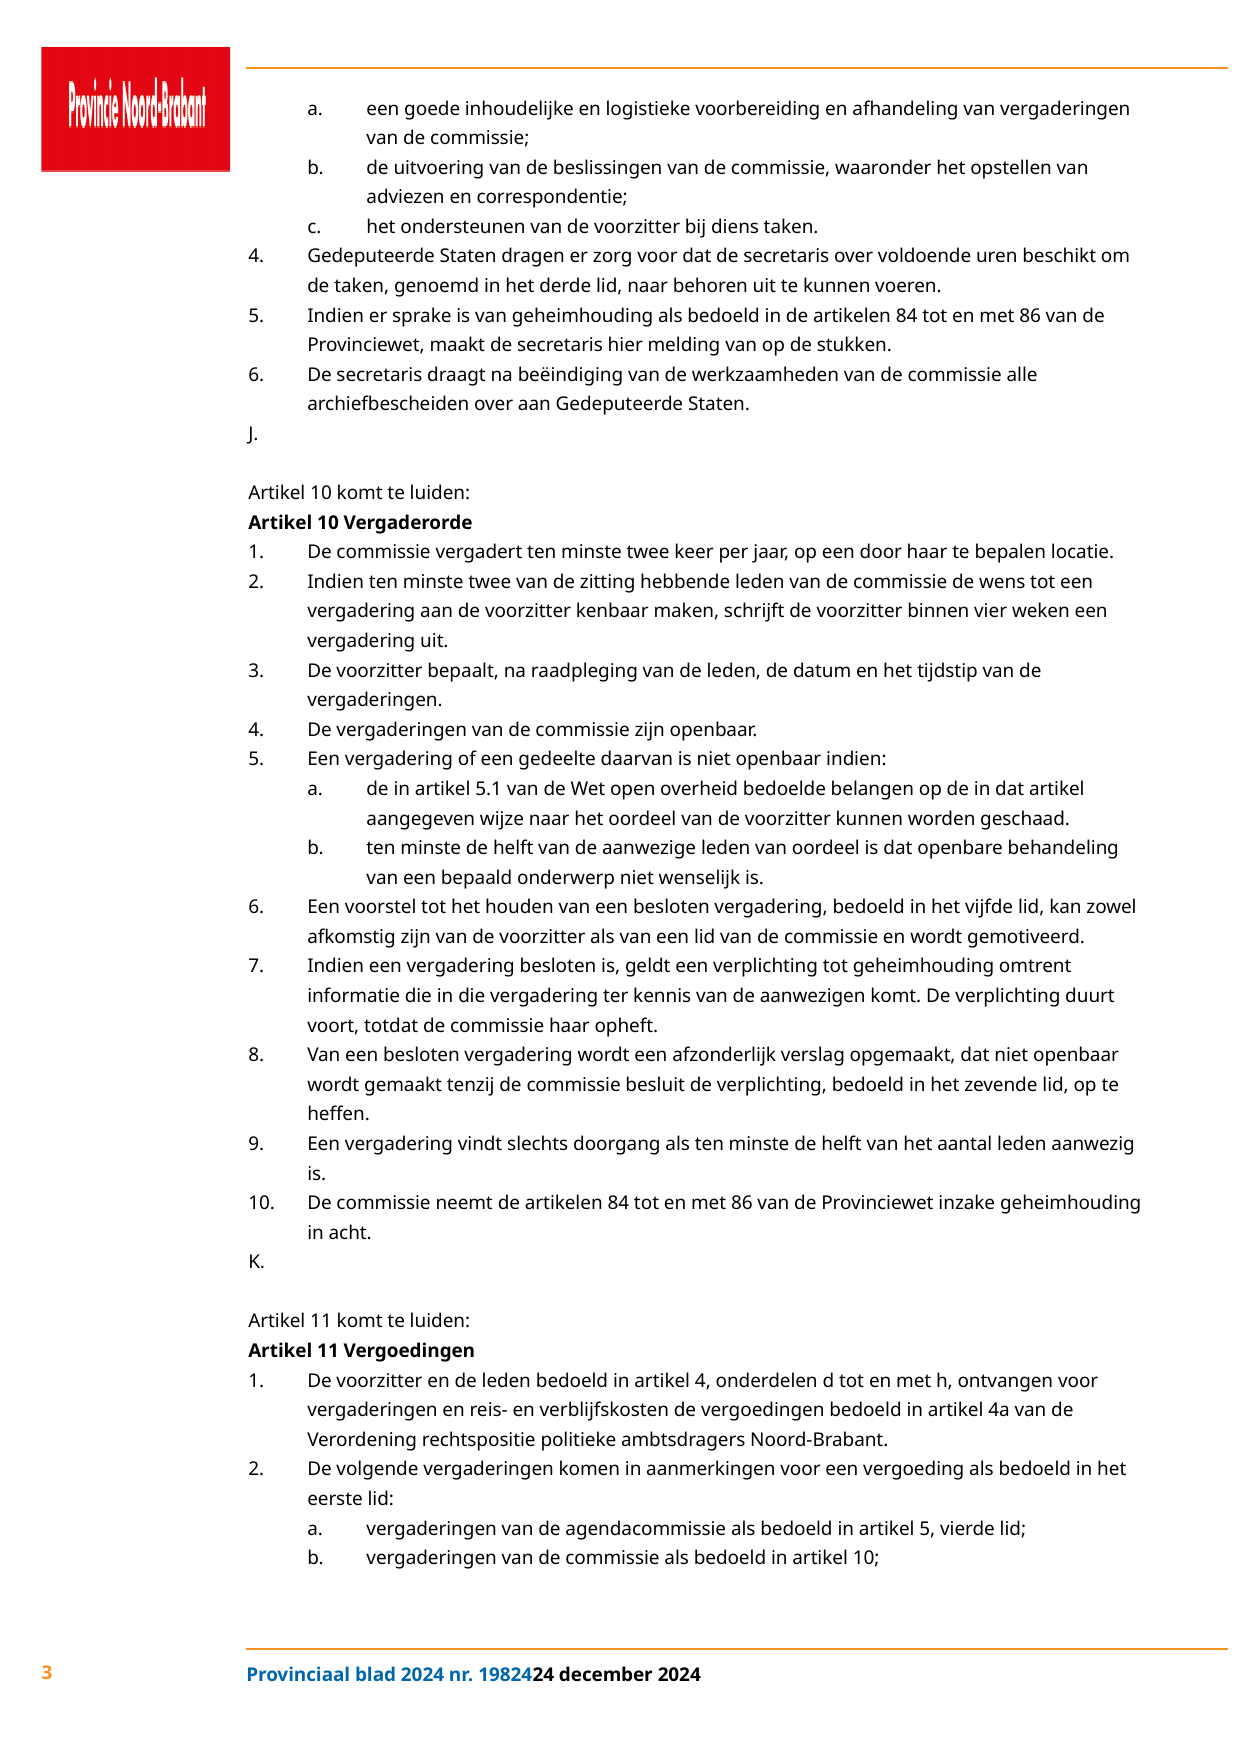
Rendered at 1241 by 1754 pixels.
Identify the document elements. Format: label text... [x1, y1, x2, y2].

text Artikel 11 komt te luiden: [248, 1308, 1152, 1333]
text K. [248, 1248, 1152, 1274]
list Een vergadering vindt slechts doorgang als ten minste de helft van het aantal leden aanwezig is. [248, 1130, 1152, 1186]
list Een voorstel tot het houden van een besloten vergadering, bedoeld in het vijfde lid, kan zowel afkomstig zijn van de voorzitter als van een lid van de commissie en wordt gemotiveerd. [248, 893, 1152, 949]
list de uitvoering van de beslissingen van de commissie, waaronder het opstellen van adviezen en correspondentie; [307, 154, 1152, 209]
picture [41, 47, 231, 172]
list vergaderingen van de agendacommissie als bedoeld in artikel 5, vierde lid; [307, 1515, 1152, 1541]
list ten minste de helft van de aanwezige leden van oordeel is dat openbare behandeling van een bepaald onderwerp niet wenselijk is. [307, 834, 1152, 890]
list Indien een vergadering besloten is, geldt een verplichting tot geheimhouding omtrent informatie die in die vergadering ter kennis van de aanwezigen komt. De verplichting duurt voort, totdat de commissie haar opheft. [248, 953, 1152, 1038]
list het ondersteunen van de voorzitter bij diens taken. [307, 213, 1152, 239]
list Van een besloten vergadering wordt een afzonderlijk verslag opgemaakt, dat niet openbaar wordt gemaakt tenzij de commissie besluit de verplichting, bedoeld in het zevende lid, op te heffen. [248, 1041, 1152, 1126]
list De secretaris draagt na beëindiging van de werkzaamheden van de commissie alle archiefbescheiden over aan Gedeputeerde Staten. [248, 361, 1152, 416]
text J. [248, 420, 1152, 446]
list Indien ten minste twee van de zitting hebbende leden van de commissie de wens tot een vergadering aan de voorzitter kenbaar maken, schrijft de voorzitter binnen vier weken een vergadering uit. [248, 568, 1152, 653]
text Artikel 10 komt te luiden: [248, 479, 1152, 505]
list De volgende vergaderingen komen in aanmerkingen voor een vergoeding als bedoeld in het eerste lid: [248, 1456, 1152, 1511]
text Artikel 11 Vergoedingen [248, 1337, 1152, 1363]
list Indien er sprake is van geheimhouding als bedoeld in de artikelen 84 tot en met 86 van de Provinciewet, maakt de secretaris hier melding van op de stukken. [248, 302, 1152, 357]
text Artikel 10 Vergaderorde [248, 509, 1152, 535]
list de in artikel 5.1 van de Wet open overheid bedoelde belangen op de in dat artikel aangegeven wijze naar het oordeel van de voorzitter kunnen worden geschaad. [307, 775, 1152, 831]
list vergaderingen van de commissie als bedoeld in artikel 10; [307, 1544, 1152, 1570]
list een goede inhoudelijke en logistieke voorbereiding en afhandeling van vergaderingen van de commissie; [307, 95, 1152, 150]
list De commissie neemt de artikelen 84 tot en met 86 van de Provinciewet inzake geheimhouding in acht. [248, 1189, 1152, 1245]
list De commissie vergadert ten minste twee keer per jaar, op een door haar te bepalen locatie. [248, 538, 1152, 564]
list De vergaderingen van de commissie zijn openbaar. [248, 716, 1152, 742]
list De voorzitter bepaalt, na raadpleging van de leden, de datum en het tijdstip van de vergaderingen. [248, 657, 1152, 712]
list Een vergadering of een gedeelte daarvan is niet openbaar indien: [248, 746, 1152, 771]
list De voorzitter en de leden bedoeld in artikel 4, onderdelen d tot en met h, ontvangen voor vergaderingen en reis- en verblijfskosten de vergoedingen bedoeld in artikel 4a van de Verordening rechtspositie politieke ambtsdragers Noord-Brabant. [248, 1367, 1152, 1452]
list Gedeputeerde Staten dragen er zorg voor dat de secretaris over voldoende uren beschikt om de taken, genoemd in het derde lid, naar behoren uit te kunnen voeren. [248, 243, 1152, 298]
